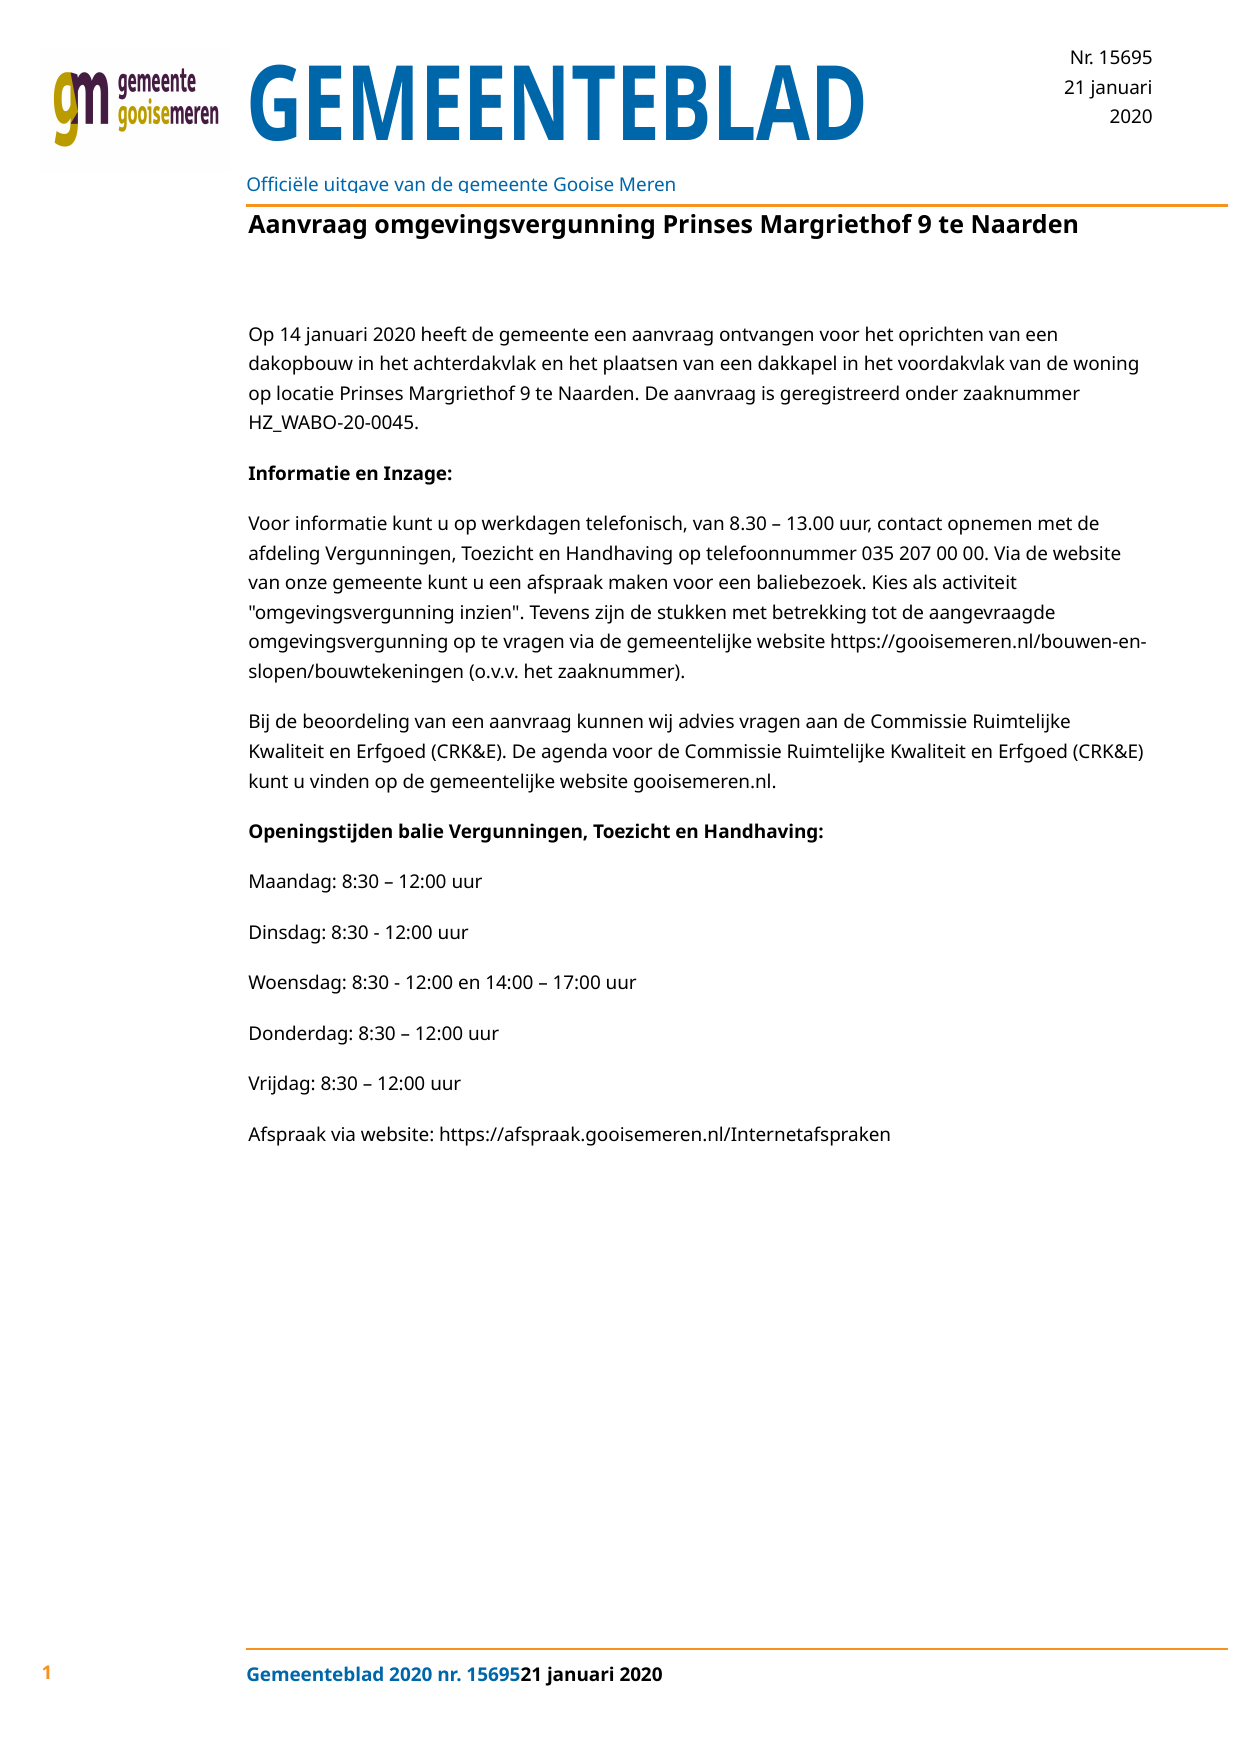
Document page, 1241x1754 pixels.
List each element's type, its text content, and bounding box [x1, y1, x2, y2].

text Woensdag: 8:30 - 12:00 en 14:00 – 17:00 uur [248, 969, 1152, 995]
text Donderdag: 8:30 – 12:00 uur [248, 1020, 1152, 1046]
text Bij de beoordeling van een aanvraag kunnen wij advies vragen aan de Commissie Ruimtelijke Kwaliteit en Erfgoed (CRK&E). De agenda voor de Commissie Ruimtelijke Kwaliteit en Erfgoed (CRK&E) kunt u vinden op de gemeentelijke website gooisemeren.nl. [248, 709, 1152, 793]
text Maandag: 8:30 – 12:00 uur [248, 869, 1152, 894]
text Openingstijden balie Vergunningen, Toezicht en Handhaving: [248, 818, 1152, 844]
text Dinsdag: 8:30 - 12:00 uur [248, 919, 1152, 945]
text Op 14 januari 2020 heeft de gemeente een aanvraag ontvangen voor het oprichten van een dakopbouw in het achterdakvlak en het plaatsen van een dakkapel in het voordakvlak van de woning op locatie Prinses Margriethof 9 te Naarden. De aanvraag is geregistreerd onder zaaknummer HZ_WABO-20-0045. [248, 321, 1152, 435]
picture [41, 47, 231, 172]
text Voor informatie kunt u op werkdagen telefonisch, van 8.30 – 13.00 uur, contact opnemen met de afdeling Vergunningen, Toezicht en Handhaving op telefoonnummer 035 207 00 00. Via de website van onze gemeente kunt u een afspraak maken voor een baliebezoek. Kies als activiteit "omgevingsvergunning inzien". Tevens zijn de stukken met betrekking tot de aangevraagde omgevingsvergunning op te vragen via de gemeentelijke website https://gooisemeren.nl/bouwen-en-slopen/bouwtekeningen (o.v.v. het zaaknummer). [248, 510, 1152, 684]
text Vrijdag: 8:30 – 12:00 uur [248, 1070, 1152, 1096]
text Aanvraag omgevingsvergunning Prinses Margriethof 9 te Naarden [248, 207, 1152, 241]
text Afspraak via website: https://afspraak.gooisemeren.nl/Internetafspraken [248, 1121, 1152, 1146]
text Informatie en Inzage: [248, 460, 1152, 486]
